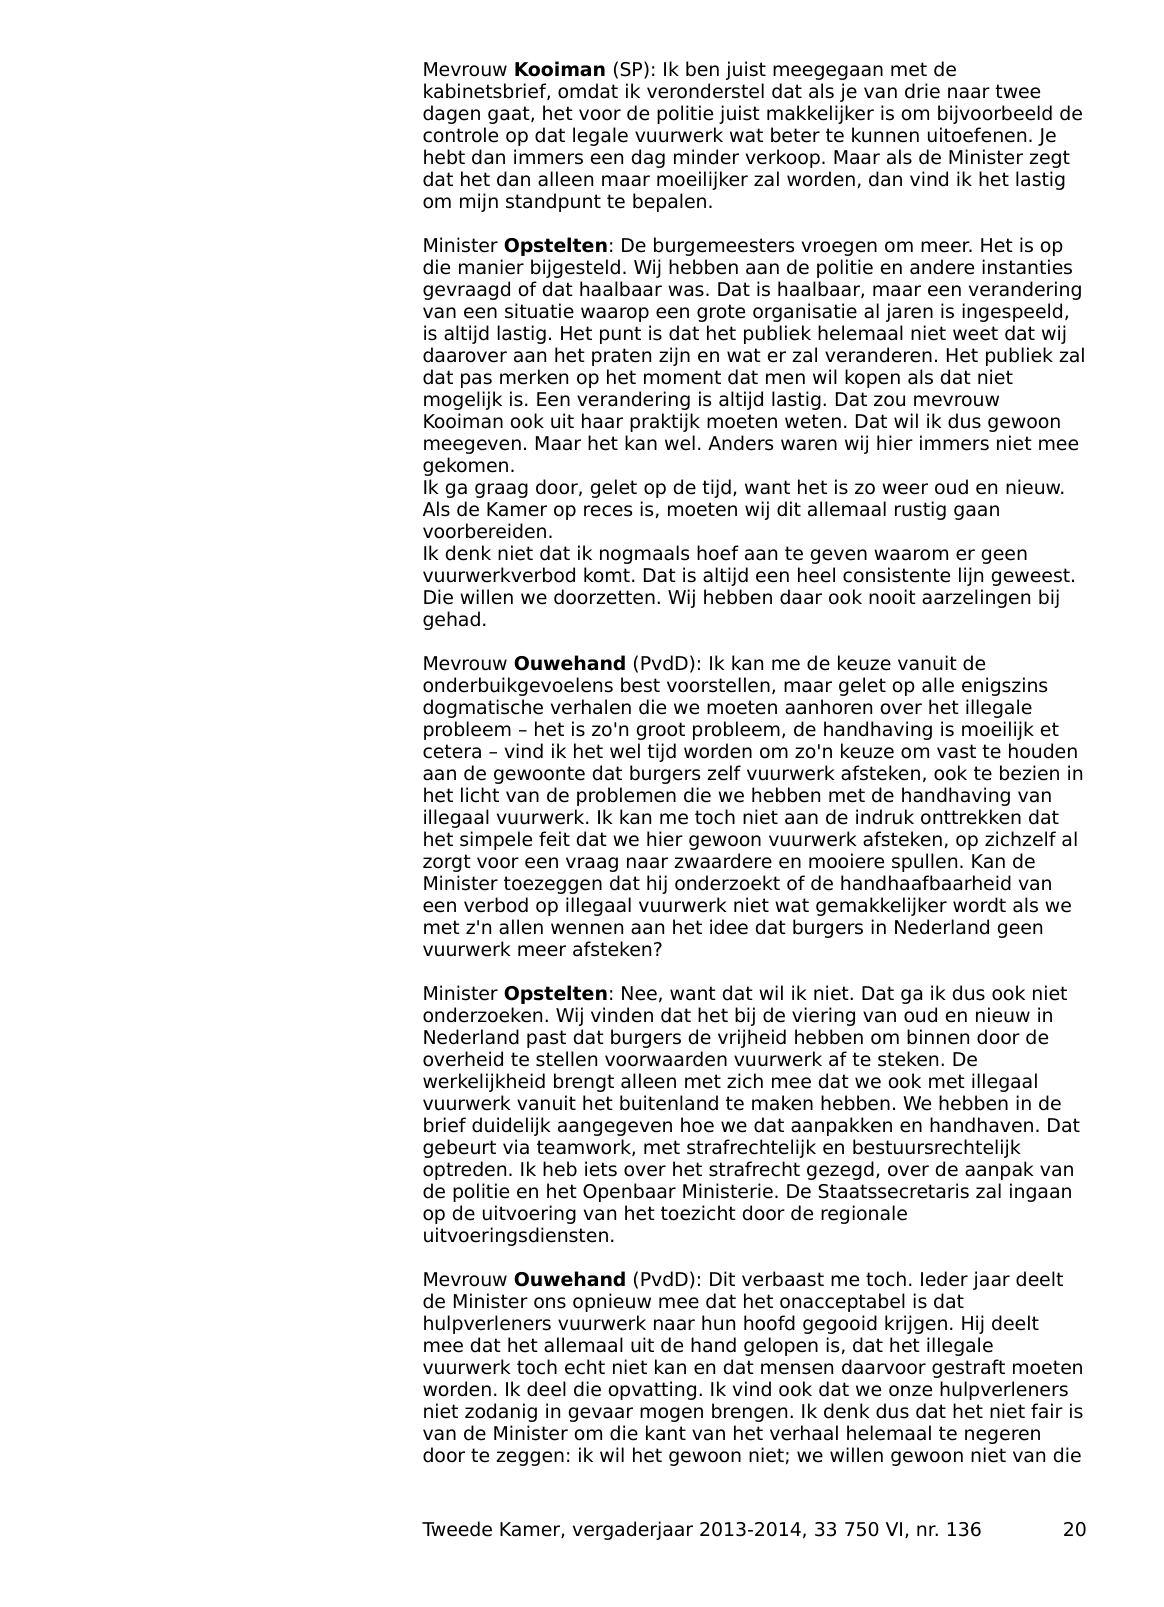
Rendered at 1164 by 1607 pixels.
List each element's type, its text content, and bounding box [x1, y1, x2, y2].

text Minister Opstelten: Nee, want dat wil ik niet. Dat ga ik dus ook niet onderzoeken. Wij vinden dat het bij de viering van oud en nieuw in Nederland past dat burgers de vrijheid hebben om binnen door de overheid te stellen voorwaarden vuurwerk af te steken. De werkelijkheid brengt alleen met zich mee dat we ook met illegaal vuurwerk vanuit het buitenland te maken hebben. We hebben in de brief duidelijk aangegeven hoe we dat aanpakken en handhaven. Dat gebeurt via teamwork, met strafrechtelijk en bestuursrechtelijk optreden. Ik heb iets over het strafrecht gezegd, over de aanpak van de politie en het Openbaar Ministerie. De Staatssecretaris zal ingaan op de uitvoering van het toezicht door de regionale uitvoeringsdiensten. [422, 983, 1087, 1247]
text Mevrouw Ouwehand (PvdD): Dit verbaast me toch. Ieder jaar deelt de Minister ons opnieuw mee dat het onacceptabel is dat hulpverleners vuurwerk naar hun hoofd gegooid krijgen. Hij deelt mee dat het allemaal uit de hand gelopen is, dat het illegale vuurwerk toch echt niet kan en dat mensen daarvoor gestraft moeten worden. Ik deel die opvatting. Ik vind ook dat we onze hulpverleners niet zodanig in gevaar mogen brengen. Ik denk dus dat het niet fair is van de Minister om die kant van het verhaal helemaal te negeren door te zeggen: ik wil het gewoon niet; we willen gewoon niet van die [422, 1269, 1087, 1467]
text Minister Opstelten: De burgemeesters vroegen om meer. Het is op die manier bijgesteld. Wij hebben aan de politie en andere instanties gevraagd of dat haalbaar was. Dat is haalbaar, maar een verandering van een situatie waarop een grote organisatie al jaren is ingespeeld, is altijd lastig. Het punt is dat het publiek helemaal niet weet dat wij daarover aan het praten zijn en wat er zal veranderen. Het publiek zal dat pas merken op het moment dat men wil kopen als dat niet mogelijk is. Een verandering is altijd lastig. Dat zou mevrouw Kooiman ook uit haar praktijk moeten weten. Dat wil ik dus gewoon meegeven. Maar het kan wel. Anders waren wij hier immers niet mee gekomen. [422, 235, 1087, 477]
text Mevrouw Ouwehand (PvdD): Ik kan me de keuze vanuit de onderbuikgevoelens best voorstellen, maar gelet op alle enigszins dogmatische verhalen die we moeten aanhoren over het illegale probleem – het is zo'n groot probleem, de handhaving is moeilijk et cetera – vind ik het wel tijd worden om zo'n keuze om vast te houden aan de gewoonte dat burgers zelf vuurwerk afsteken, ook te bezien in het licht van de problemen die we hebben met de handhaving van illegaal vuurwerk. Ik kan me toch niet aan de indruk onttrekken dat het simpele feit dat we hier gewoon vuurwerk afsteken, op zichzelf al zorgt voor een vraag naar zwaardere en mooiere spullen. Kan de Minister toezeggen dat hij onderzoekt of de handhaafbaarheid van een verbod op illegaal vuurwerk niet wat gemakkelijker wordt als we met z'n allen wennen aan het idee dat burgers in Nederland geen vuurwerk meer afsteken? [422, 653, 1087, 961]
text Ik denk niet dat ik nogmaals hoef aan te geven waarom er geen vuurwerkverbod komt. Dat is altijd een heel consistente lijn geweest. Die willen we doorzetten. Wij hebben daar ook nooit aarzelingen bij gehad. [422, 543, 1087, 631]
text Ik ga graag door, gelet op de tijd, want het is zo weer oud en nieuw. Als de Kamer op reces is, moeten wij dit allemaal rustig gaan voorbereiden. [422, 477, 1087, 543]
text Mevrouw Kooiman (SP): Ik ben juist meegegaan met de kabinetsbrief, omdat ik veronderstel dat als je van drie naar twee dagen gaat, het voor de politie juist makkelijker is om bijvoorbeeld de controle op dat legale vuurwerk wat beter te kunnen uitoefenen. Je hebt dan immers een dag minder verkoop. Maar als de Minister zegt dat het dan alleen maar moeilijker zal worden, dan vind ik het lastig om mijn standpunt te bepalen. [422, 59, 1087, 213]
